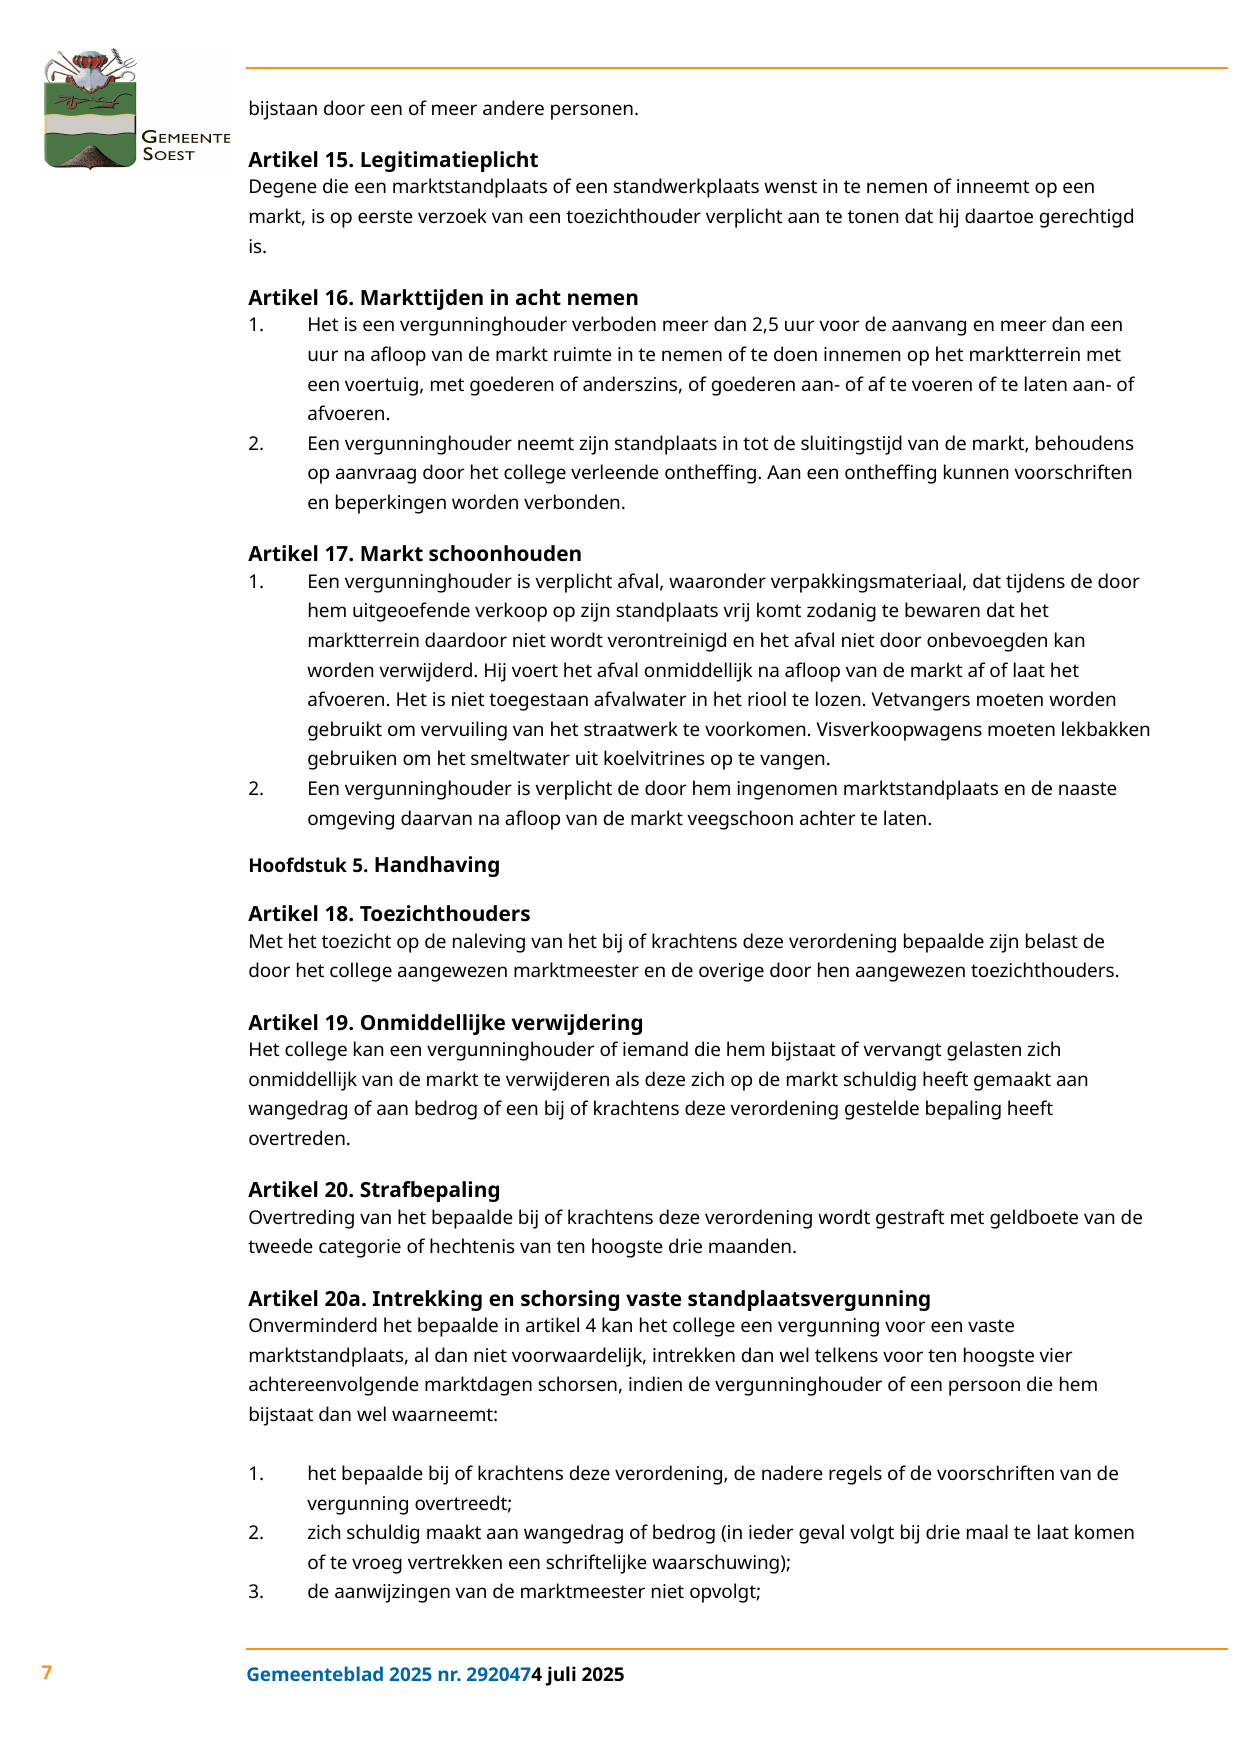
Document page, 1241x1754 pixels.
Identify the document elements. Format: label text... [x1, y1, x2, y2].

text Artikel 16. Markttijden in acht nemen [248, 283, 1152, 312]
text Artikel 17. Markt schoonhouden [248, 539, 1152, 568]
text Onverminderd het bepaalde in artikel 4 kan het college een vergunning voor een vaste marktstandplaats, al dan niet voorwaardelijk, intrekken dan wel telkens voor ten hoogste vier achtereenvolgende marktdagen schorsen, indien de vergunninghouder of een persoon die hem bijstaat dan wel waarneemt: [248, 1312, 1152, 1427]
list Een vergunninghouder is verplicht afval, waaronder verpakkingsmateriaal, dat tijdens de door hem uitgeoefende verkoop op zijn standplaats vrij komt zodanig te bewaren dat het marktterrein daardoor niet wordt verontreinigd en het afval niet door onbevoegden kan worden verwijderd. Hij voert het afval onmiddellijk na afloop van de markt af of laat het afvoeren. Het is niet toegestaan afvalwater in het riool te lozen. Vetvangers moeten worden gebruikt om vervuiling van het straatwerk te voorkomen. Visverkoopwagens moeten lekbakken gebruiken om het smeltwater uit koelvitrines op te vangen. [248, 568, 1152, 771]
text Degene die een marktstandplaats of een standwerkplaats wenst in te nemen of inneemt op een markt, is op eerste verzoek van een toezichthouder verplicht aan te tonen dat hij daartoe gerechtigd is. [248, 174, 1152, 258]
text Artikel 19. Onmiddellijke verwijdering [248, 1008, 1152, 1036]
text Overtreding van het bepaalde bij of krachtens deze verordening wordt gestraft met geldboete van de tweede categorie of hechtenis van ten hoogste drie maanden. [248, 1204, 1152, 1259]
list Een vergunninghouder is verplicht de door hem ingenomen marktstandplaats en de naaste omgeving daarvan na afloop van de markt veegschoon achter te laten. [248, 775, 1152, 830]
picture [41, 47, 231, 172]
list Een vergunninghouder neemt zijn standplaats in tot de sluitingstijd van de markt, behoudens op aanvraag door het college verleende ontheffing. Aan een ontheffing kunnen voorschriften en beperkingen worden verbonden. [248, 430, 1152, 515]
text Artikel 20a. Intrekking en schorsing vaste standplaatsvergunning [248, 1284, 1152, 1312]
text Artikel 15. Legitimatieplicht [248, 145, 1152, 174]
list Het is een vergunninghouder verboden meer dan 2,5 uur voor de aanvang en meer dan een uur na afloop van de markt ruimte in te nemen of te doen innemen op het marktterrein met een voertuig, met goederen of anderszins, of goederen aan- of af te voeren of te laten aan- of afvoeren. [248, 312, 1152, 426]
text Artikel 20. Strafbepaling [248, 1176, 1152, 1204]
text Het college kan een vergunninghouder of iemand die hem bijstaat of vervangt gelasten zich onmiddellijk van de markt te verwijderen als deze zich op de markt schuldig heeft gemaakt aan wangedrag of aan bedrog of een bij of krachtens deze verordening gestelde bepaling heeft overtreden. [248, 1036, 1152, 1151]
list de aanwijzingen van de marktmeester niet opvolgt; [248, 1579, 1152, 1604]
list zich schuldig maakt aan wangedrag of bedrog (in ieder geval volgt bij drie maal te laat komen of te vroeg vertrekken een schriftelijke waarschuwing); [248, 1519, 1152, 1575]
list het bepaalde bij of krachtens deze verordening, de nadere regels of de voorschriften van de vergunning overtreedt; [248, 1460, 1152, 1516]
text Hoofdstuk 5. Handhaving [248, 850, 1152, 879]
text Met het toezicht op de naleving van het bij of krachtens deze verordening bepaalde zijn belast de door het college aangewezen marktmeester en de overige door hen aangewezen toezichthouders. [248, 928, 1152, 983]
text Artikel 18. Toezichthouders [248, 899, 1152, 928]
text bijstaan door een of meer andere personen. [248, 95, 1152, 121]
